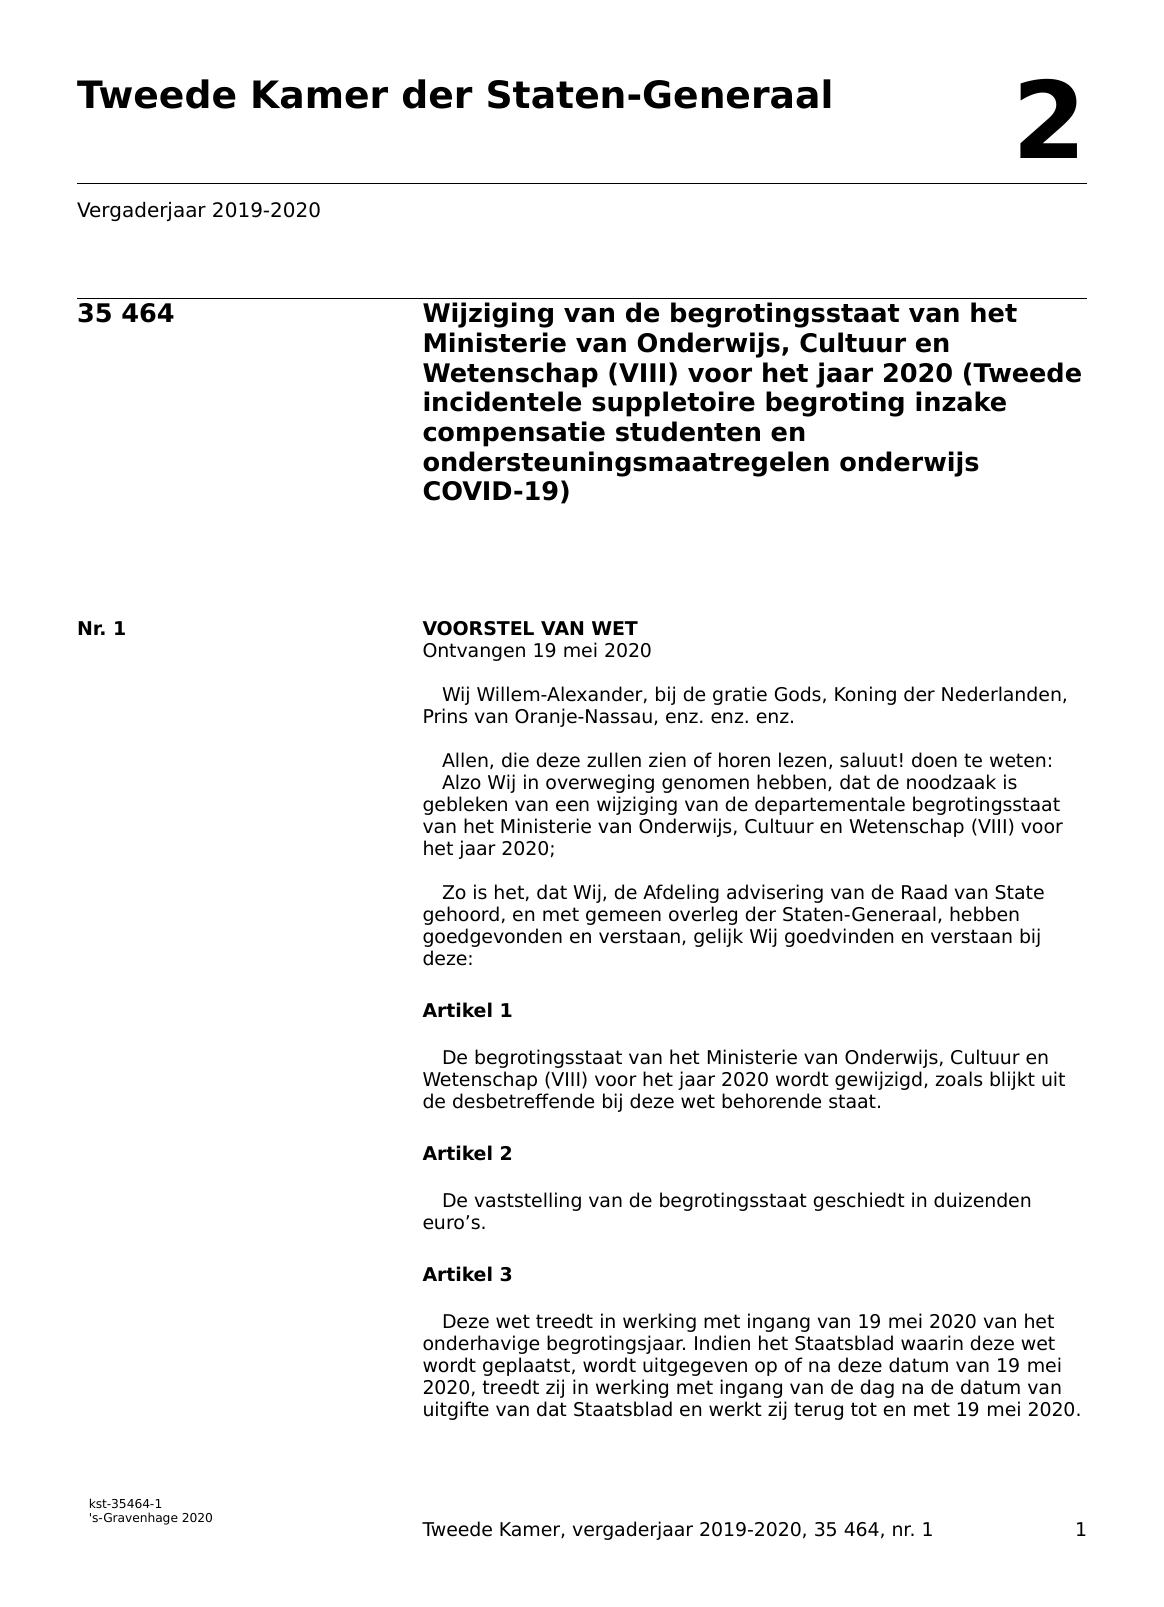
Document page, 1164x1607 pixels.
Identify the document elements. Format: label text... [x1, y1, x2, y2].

text Wij Willem-Alexander, bij de gratie Gods, Koning der Nederlanden, Prins van Oranje-Nassau, enz. enz. enz. [422, 684, 1087, 728]
table_cell Vergaderjaar 2019-2020 [77, 184, 1087, 298]
text 's-Gravenhage 2020 [88, 1511, 323, 1525]
text kst-35464-1 [88, 1497, 323, 1511]
text Deze wet treedt in werking met ingang van 19 mei 2020 van het onderhavige begrotingsjaar. Indien het Staatsblad waarin deze wet wordt geplaatst, wordt uitgegeven op of na deze datum van 19 mei 2020, treedt zij in werking met ingang van de dag na de datum van uitgifte van dat Staatsblad en werkt zij terug tot en met 19 mei 2020. [422, 1311, 1087, 1421]
subtitle 35 464 Wijziging van de begrotingsstaat van het Ministerie van Onderwijs, Cultuur en Wetenschap (VIII) voor het jaar 2020 (Tweede incidentele suppletoire begroting inzake compensatie studenten en ondersteuningsmaatregelen onderwijs COVID-19) [77, 299, 1087, 507]
subtitle Nr. 1 VOORSTEL VAN WET [77, 618, 1087, 640]
text Ontvangen 19 mei 2020 [422, 640, 1087, 662]
subtitle Artikel 2 [422, 1143, 1087, 1165]
table_header Tweede Kamer der Staten-Generaal [77, 59, 886, 183]
table_header 2 [886, 59, 1087, 183]
text De begrotingsstaat van het Ministerie van Onderwijs, Cultuur en Wetenschap (VIII) voor het jaar 2020 wordt gewijzigd, zoals blijkt uit de desbetreffende bij deze wet behorende staat. [422, 1047, 1087, 1113]
text De vaststelling van de begrotingsstaat geschiedt in duizenden euro’s. [422, 1190, 1087, 1234]
subtitle Artikel 3 [422, 1264, 1087, 1286]
text Alzo Wij in overweging genomen hebben, dat de noodzaak is gebleken van een wijziging van de departementale begrotingsstaat van het Ministerie van Onderwijs, Cultuur en Wetenschap (VIII) voor het jaar 2020; [422, 772, 1087, 860]
text Allen, die deze zullen zien of horen lezen, saluut! doen te weten: [422, 750, 1087, 772]
text Zo is het, dat Wij, de Afdeling advisering van de Raad van State gehoord, en met gemeen overleg der Staten-Generaal, hebben goedgevonden en verstaan, gelijk Wij goedvinden en verstaan bij deze: [422, 882, 1087, 970]
subtitle Artikel 1 [422, 1000, 1087, 1022]
